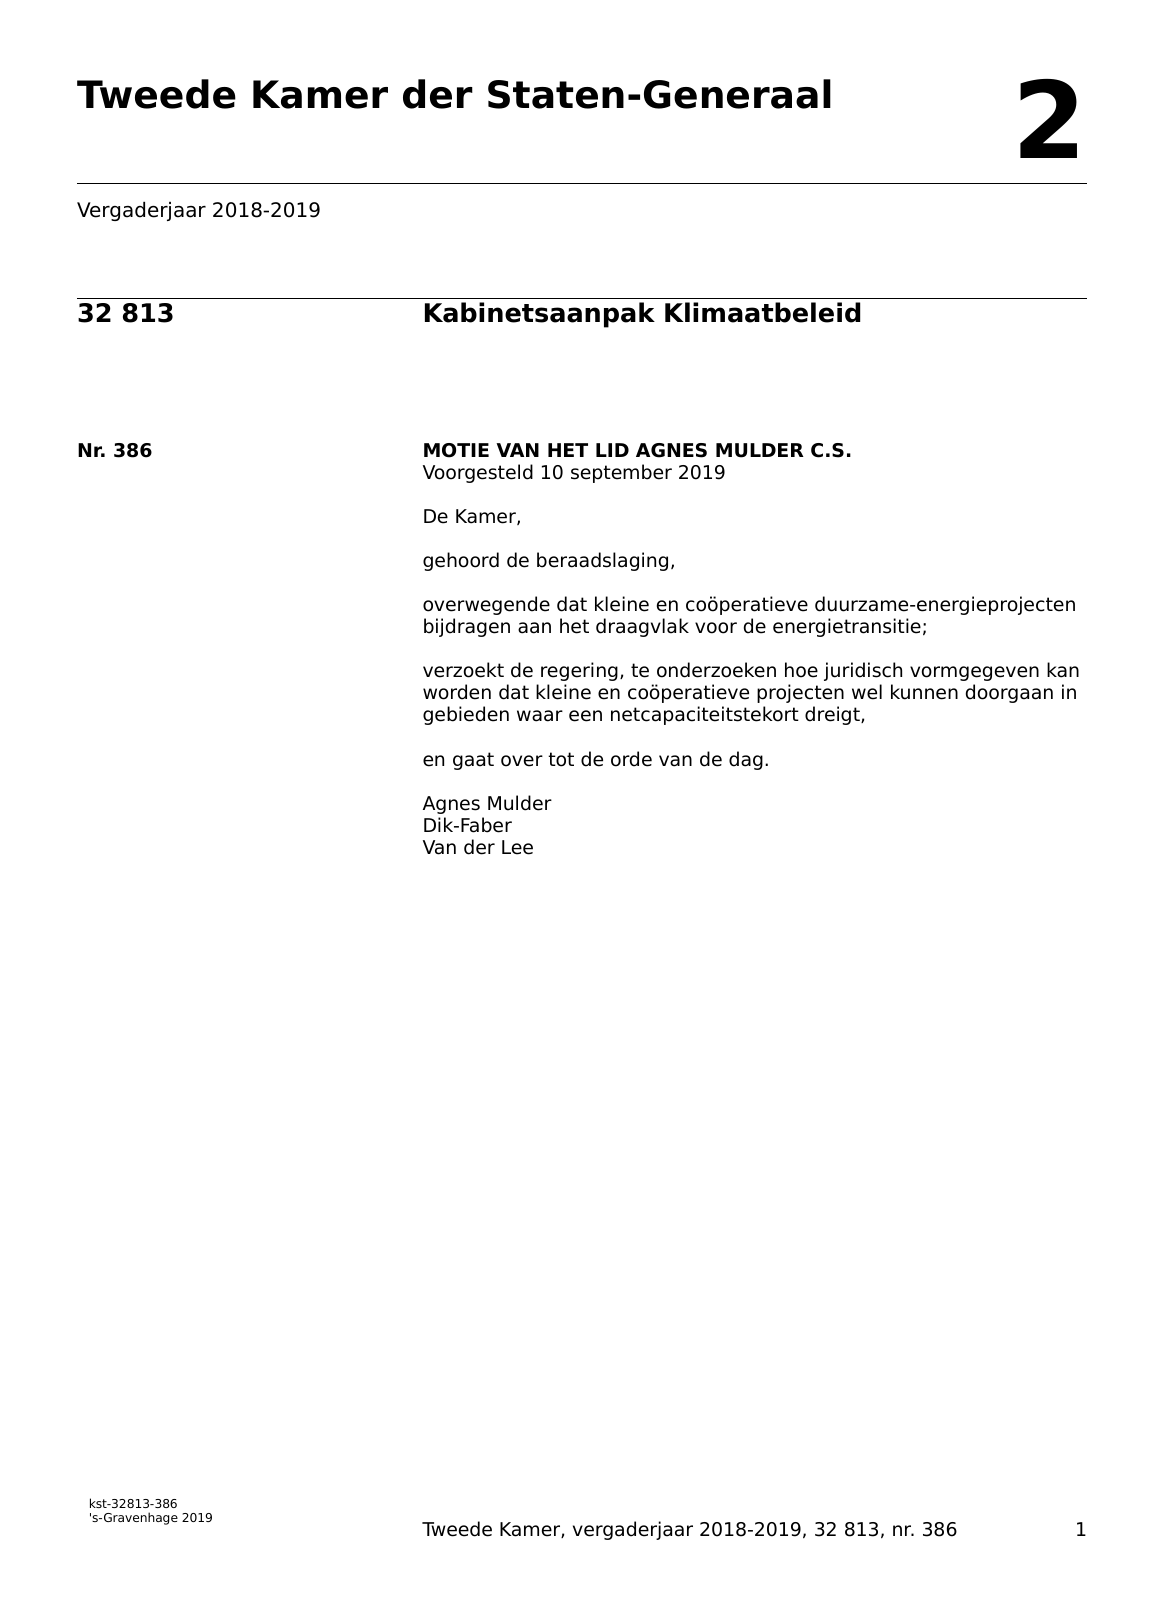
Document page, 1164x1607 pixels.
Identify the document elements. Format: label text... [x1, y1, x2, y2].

text Van der Lee [422, 837, 1087, 858]
text overwegende dat kleine en coöperatieve duurzame-energieprojecten bijdragen aan het draagvlak voor de energietransitie; [422, 594, 1087, 638]
text gehoord de beraadslaging, [422, 550, 1087, 572]
table_header Tweede Kamer der Staten-Generaal [77, 59, 886, 183]
table_header 2 [886, 59, 1087, 183]
subtitle Nr. 386 MOTIE VAN HET LID AGNES MULDER C.S. [77, 440, 1087, 462]
text kst-32813-386 [88, 1497, 323, 1511]
text verzoekt de regering, te onderzoeken hoe juridisch vormgegeven kan worden dat kleine en coöperatieve projecten wel kunnen doorgaan in gebieden waar een netcapaciteitstekort dreigt, [422, 660, 1087, 726]
text Voorgesteld 10 september 2019 [422, 462, 1087, 484]
table_cell Vergaderjaar 2018-2019 [77, 184, 1087, 298]
subtitle 32 813 Kabinetsaanpak Klimaatbeleid [77, 299, 1087, 329]
text en gaat over tot de orde van de dag. [422, 748, 1087, 770]
text 's-Gravenhage 2019 [88, 1511, 323, 1525]
text De Kamer, [422, 506, 1087, 528]
text Agnes Mulder [422, 793, 1087, 814]
text Dik-Faber [422, 814, 1087, 837]
